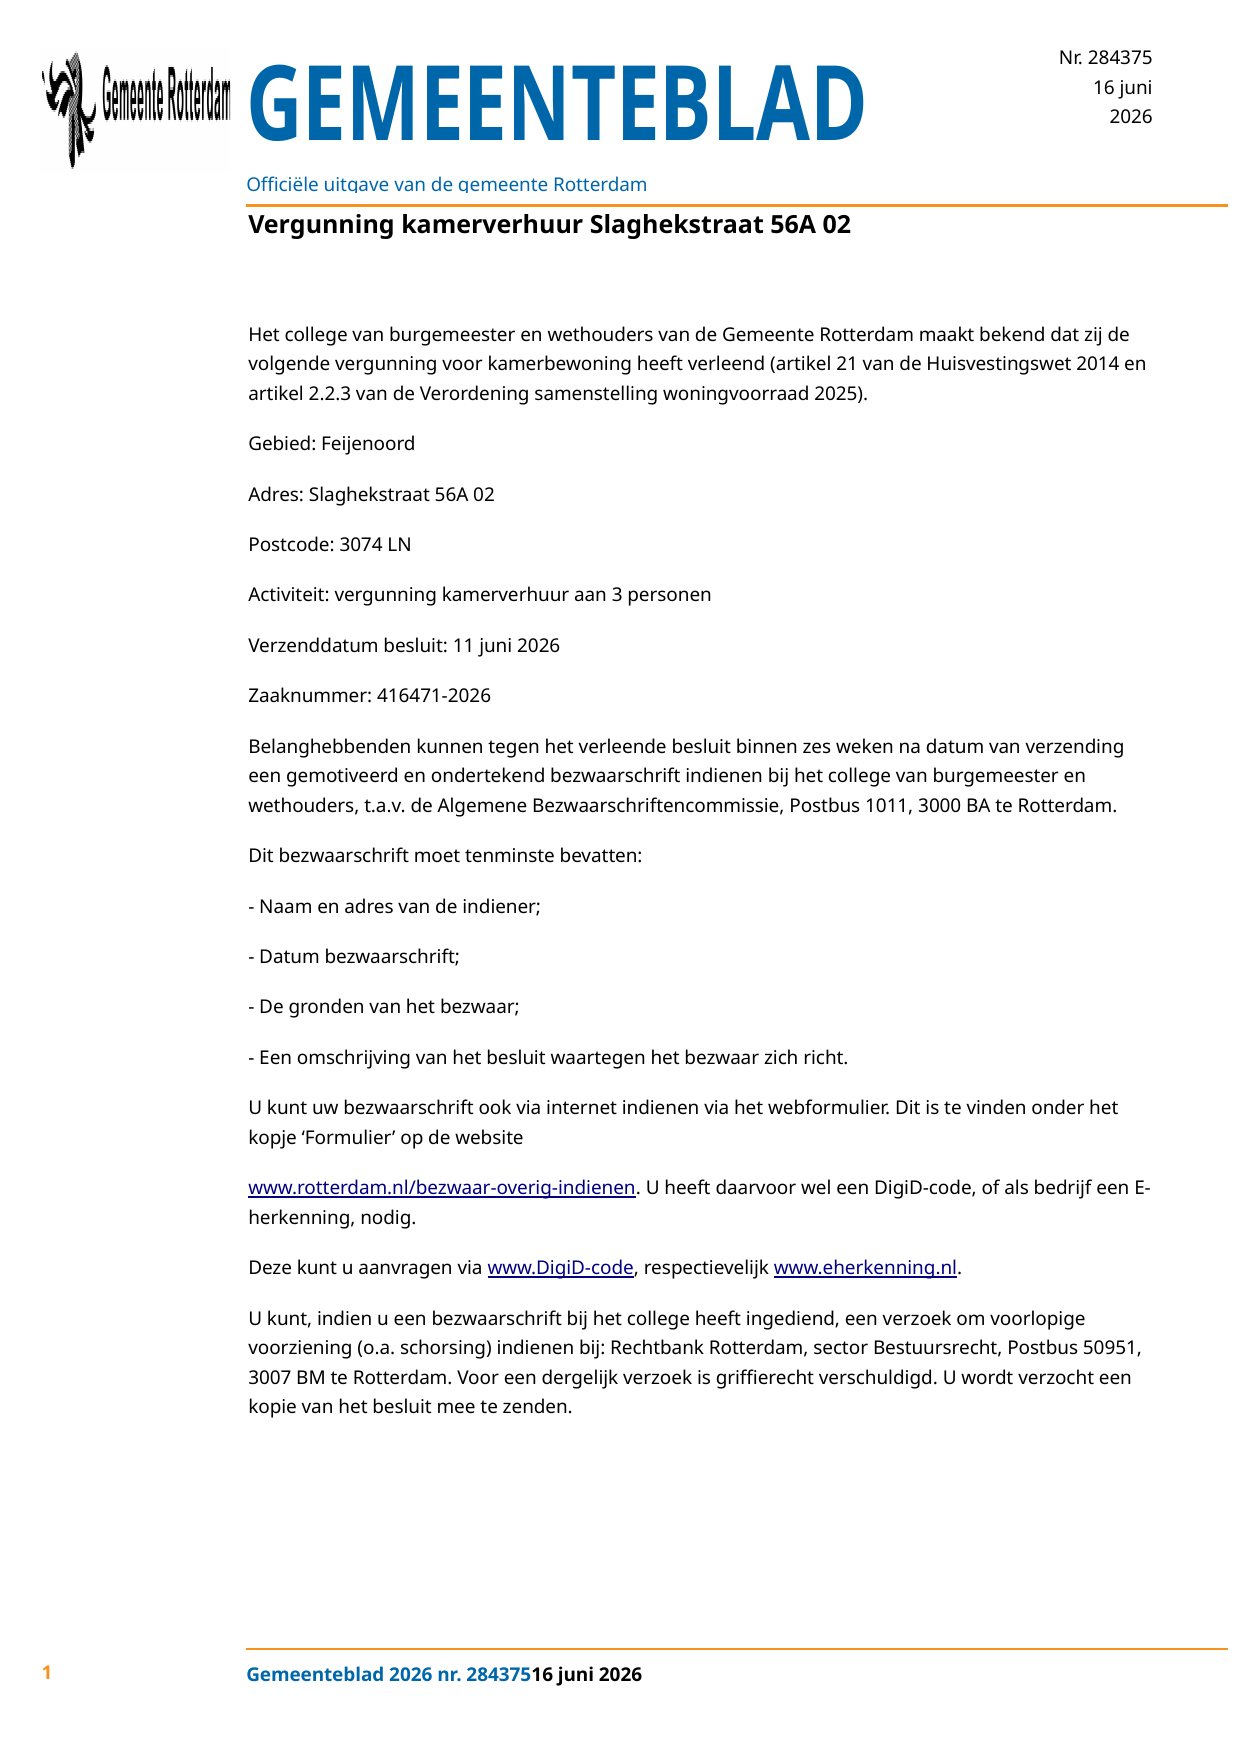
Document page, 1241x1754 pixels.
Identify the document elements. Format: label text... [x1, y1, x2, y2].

text Dit bezwaarschrift moet tenminste bevatten: [248, 842, 1152, 868]
text Postcode: 3074 LN [248, 531, 1152, 557]
text - Een omschrijving van het besluit waartegen het bezwaar zich richt. [248, 1044, 1152, 1070]
text Adres: Slaghekstraat 56A 02 [248, 481, 1152, 506]
text Deze kunt u aanvragen via www.DigiD-code, respectievelijk www.eherkenning.nl. [248, 1254, 1152, 1280]
text Het college van burgemeester en wethouders van de Gemeente Rotterdam maakt bekend dat zij de volgende vergunning voor kamerbewoning heeft verleend (artikel 21 van de Huisvestingswet 2014 en artikel 2.2.3 van de Verordening samenstelling woningvoorraad 2025). [248, 321, 1152, 406]
text Gebied: Feijenoord [248, 430, 1152, 456]
text - Datum bezwaarschrift; [248, 943, 1152, 969]
text - Naam en adres van de indiener; [248, 893, 1152, 918]
text U kunt, indien u een bezwaarschrift bij het college heeft ingediend, een verzoek om voorlopige voorziening (o.a. schorsing) indienen bij: Rechtbank Rotterdam, sector Bestuursrecht, Postbus 50951, 3007 BM te Rotterdam. Voor een dergelijk verzoek is griffierecht verschuldigd. U wordt verzocht een kopie van het besluit mee te zenden. [248, 1305, 1152, 1419]
text Belanghebbenden kunnen tegen het verleende besluit binnen zes weken na datum van verzending een gemotiveerd en ondertekend bezwaarschrift indienen bij het college van burgemeester en wethouders, t.a.v. de Algemene Bezwaarschriftencommissie, Postbus 1011, 3000 BA te Rotterdam. [248, 733, 1152, 818]
text Activiteit: vergunning kamerverhuur aan 3 personen [248, 582, 1152, 607]
text Zaaknummer: 416471-2026 [248, 682, 1152, 708]
text - De gronden van het bezwaar; [248, 994, 1152, 1019]
picture [41, 47, 231, 172]
text U kunt uw bezwaarschrift ook via internet indienen via het webformulier. Dit is te vinden onder het kopje ‘Formulier’ op de website [248, 1094, 1152, 1150]
text www.rotterdam.nl/bezwaar-overig-indienen. U heeft daarvoor wel een DigiD-code, of als bedrijf een E-herkenning, nodig. [248, 1174, 1152, 1230]
text Vergunning kamerverhuur Slaghekstraat 56A 02 [248, 207, 1152, 241]
text Verzenddatum besluit: 11 juni 2026 [248, 632, 1152, 658]
